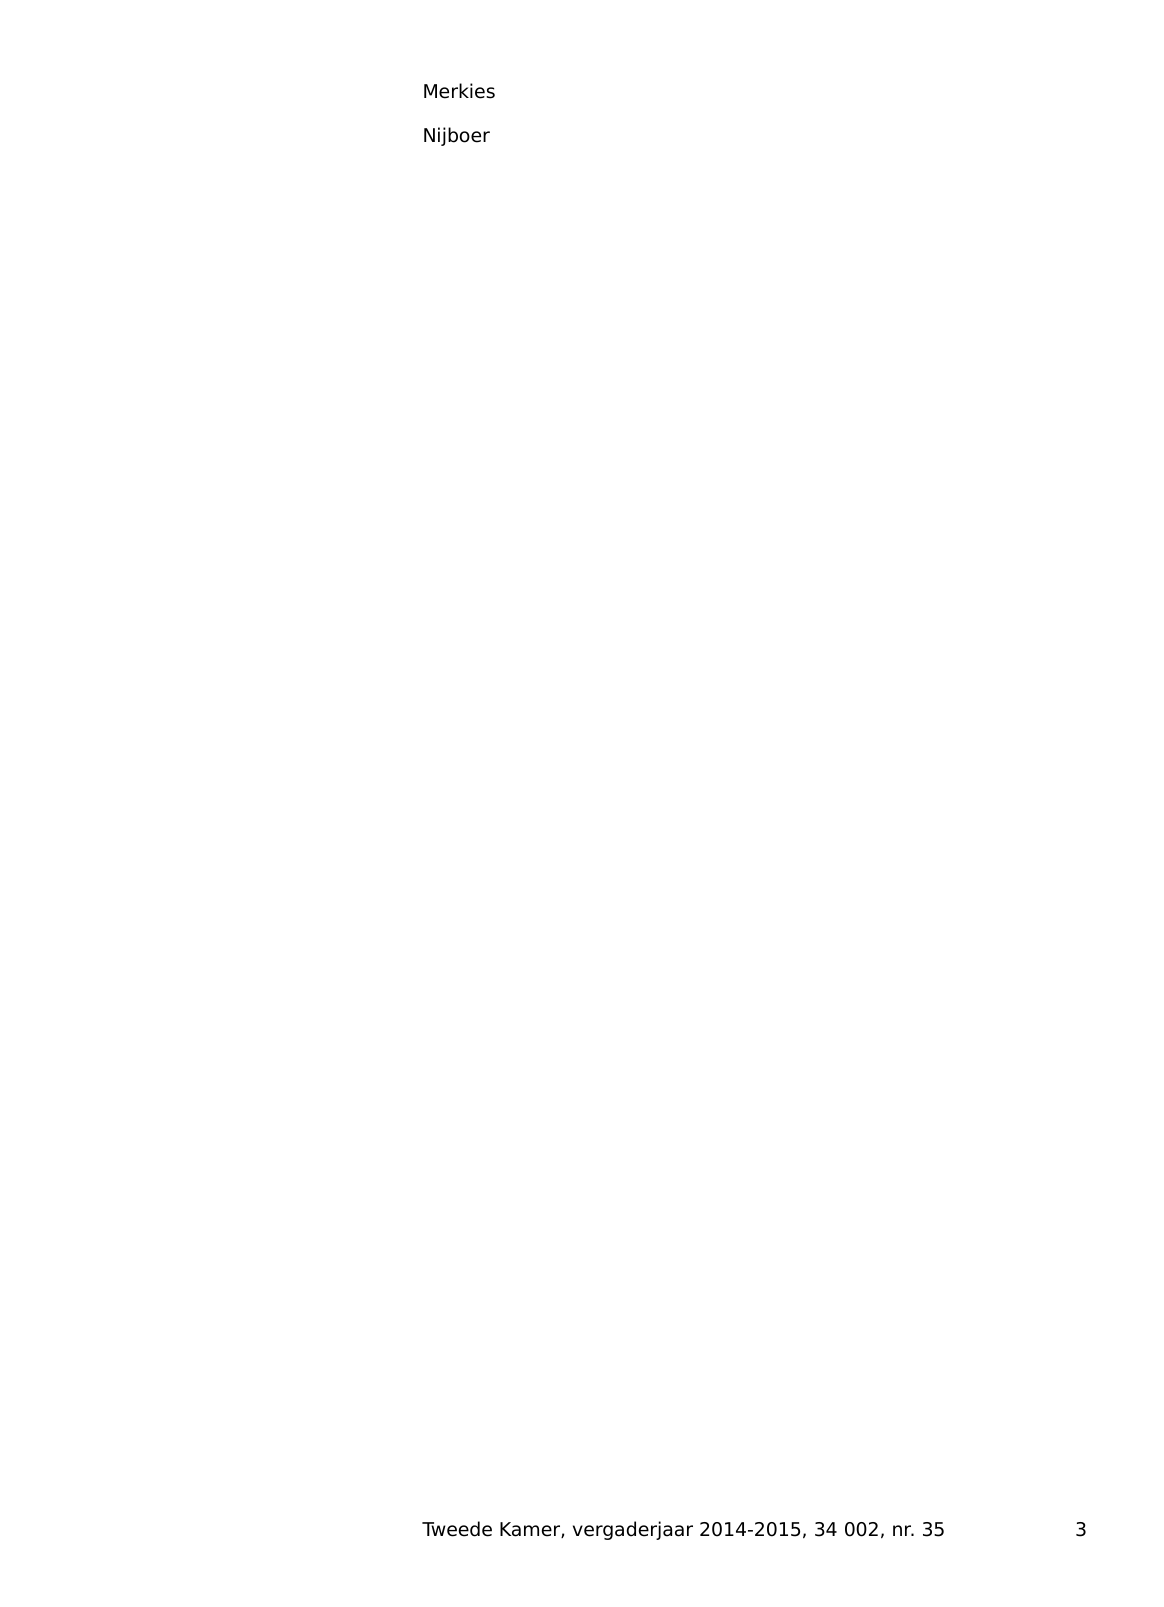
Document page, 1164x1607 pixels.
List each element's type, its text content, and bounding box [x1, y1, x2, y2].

text Merkies Nijboer [422, 59, 1087, 147]
